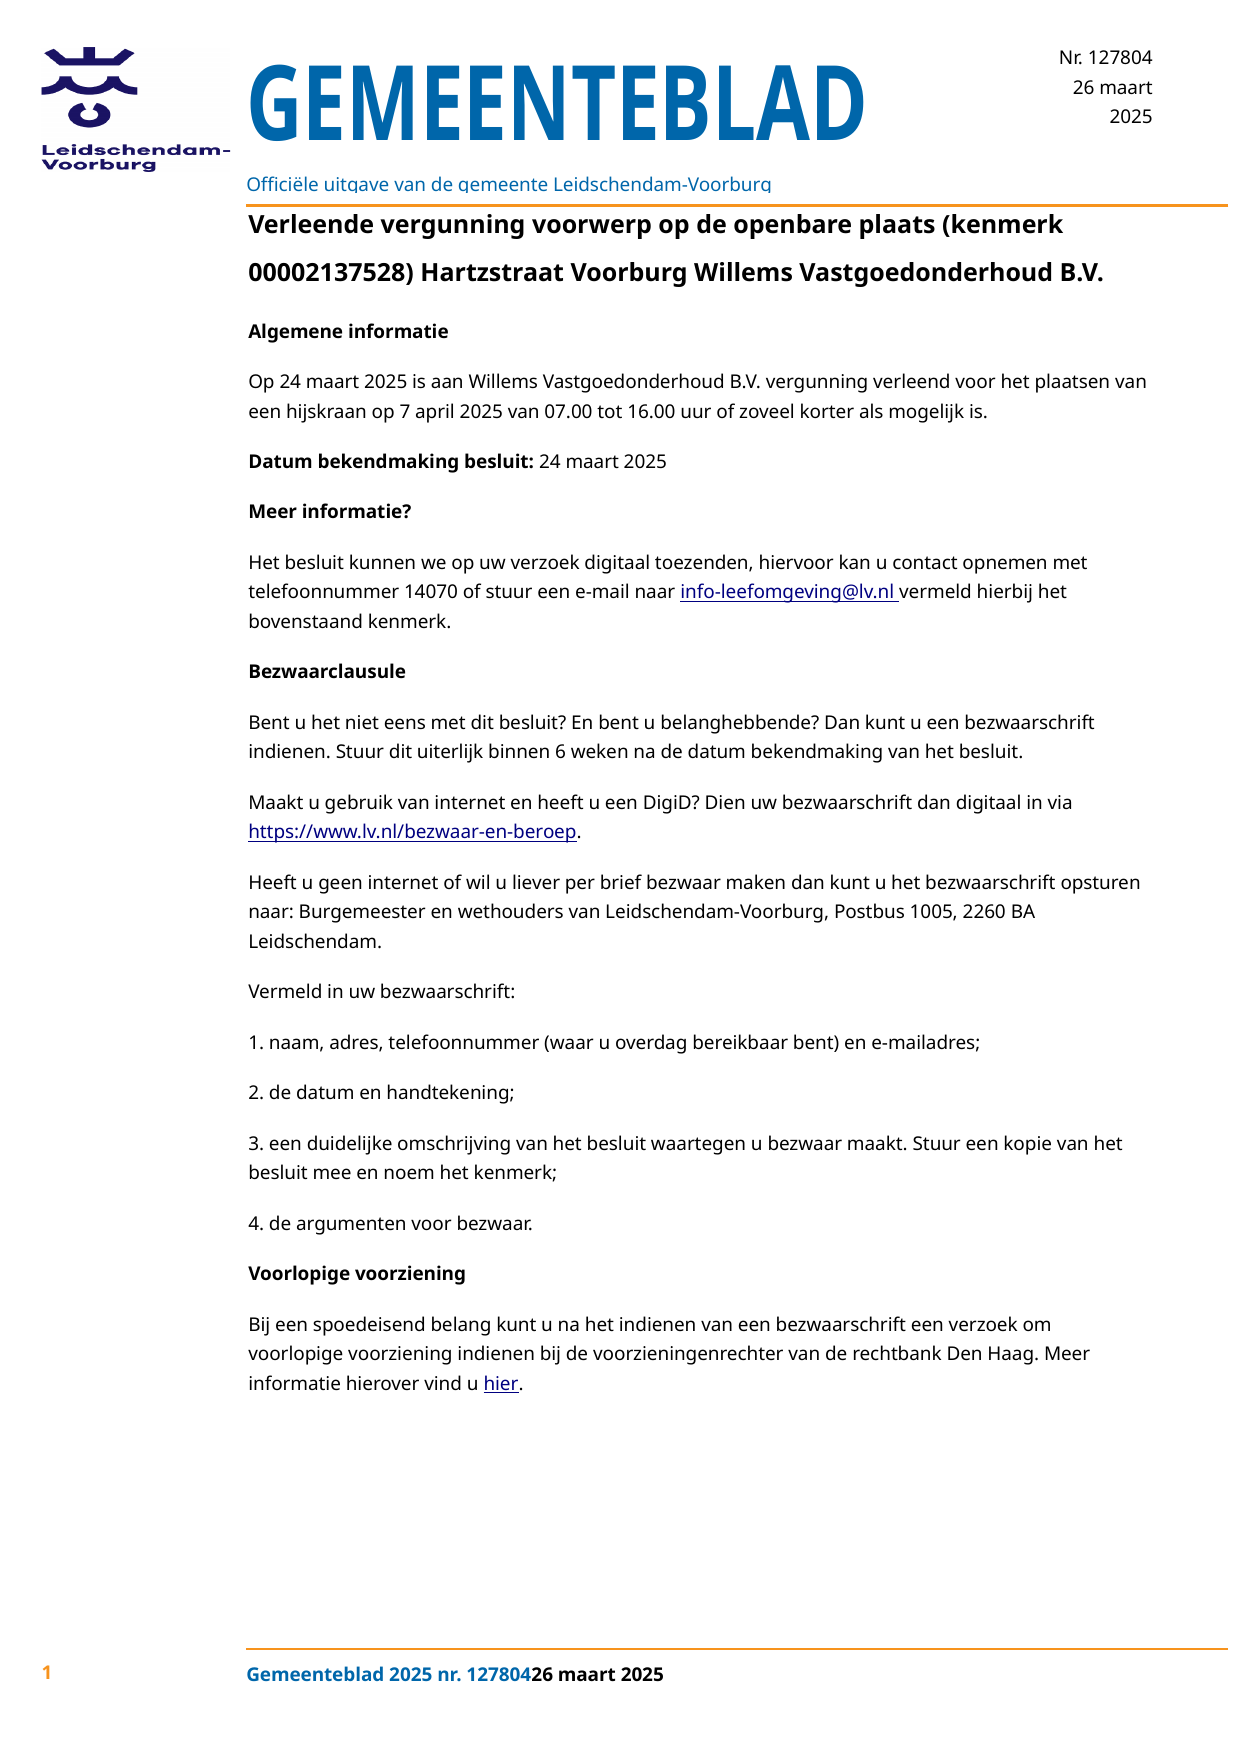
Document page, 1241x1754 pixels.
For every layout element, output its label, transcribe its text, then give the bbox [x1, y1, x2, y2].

text Voorlopige voorziening [248, 1260, 1152, 1286]
text Bij een spoedeisend belang kunt u na het indienen van een bezwaarschrift een verzoek om voorlopige voorziening indienen bij de voorzieningenrechter van de rechtbank Den Haag. Meer informatie hierover vind u hier. [248, 1311, 1152, 1396]
text Maakt u gebruik van internet en heeft u een DigiD? Dien uw bezwaarschrift dan digitaal in via https://www.lv.nl/bezwaar-en-beroep. [248, 789, 1152, 844]
text Algemene informatie [248, 318, 1152, 344]
text 1. naam, adres, telefoonnummer (waar u overdag bereikbaar bent) en e-mailadres; [248, 1029, 1152, 1055]
text Verleende vergunning voorwerp op de openbare plaats (kenmerk 00002137528) Hartzstraat Voorburg Willems Vastgoedonderhoud B.V. [248, 207, 1152, 288]
text Bent u het niet eens met dit besluit? En bent u belanghebbende? Dan kunt u een bezwaarschrift indienen. Stuur dit uiterlijk binnen 6 weken na de datum bekendmaking van het besluit. [248, 709, 1152, 764]
text Datum bekendmaking besluit: 24 maart 2025 [248, 448, 1152, 474]
text 4. de argumenten voor bezwaar. [248, 1210, 1152, 1236]
picture [41, 47, 231, 172]
text Vermeld in uw bezwaarschrift: [248, 979, 1152, 1004]
text Meer informatie? [248, 499, 1152, 524]
text Bezwaarclausule [248, 659, 1152, 684]
text Op 24 maart 2025 is aan Willems Vastgoedonderhoud B.V. vergunning verleend voor het plaatsen van een hijskraan op 7 april 2025 van 07.00 tot 16.00 uur of zoveel korter als mogelijk is. [248, 368, 1152, 424]
text 3. een duidelijke omschrijving van het besluit waartegen u bezwaar maakt. Stuur een kopie van het besluit mee en noem het kenmerk; [248, 1130, 1152, 1185]
text Het besluit kunnen we op uw verzoek digitaal toezenden, hiervoor kan u contact opnemen met telefoonnummer 14070 of stuur een e-mail naar info-leefomgeving@lv.nl vermeld hierbij het bovenstaand kenmerk. [248, 549, 1152, 634]
text 2. de datum en handtekening; [248, 1079, 1152, 1105]
text Heeft u geen internet of wil u liever per brief bezwaar maken dan kunt u het bezwaarschrift opsturen naar: Burgemeester en wethouders van Leidschendam-Voorburg, Postbus 1005, 2260 BA Leidschendam. [248, 869, 1152, 954]
